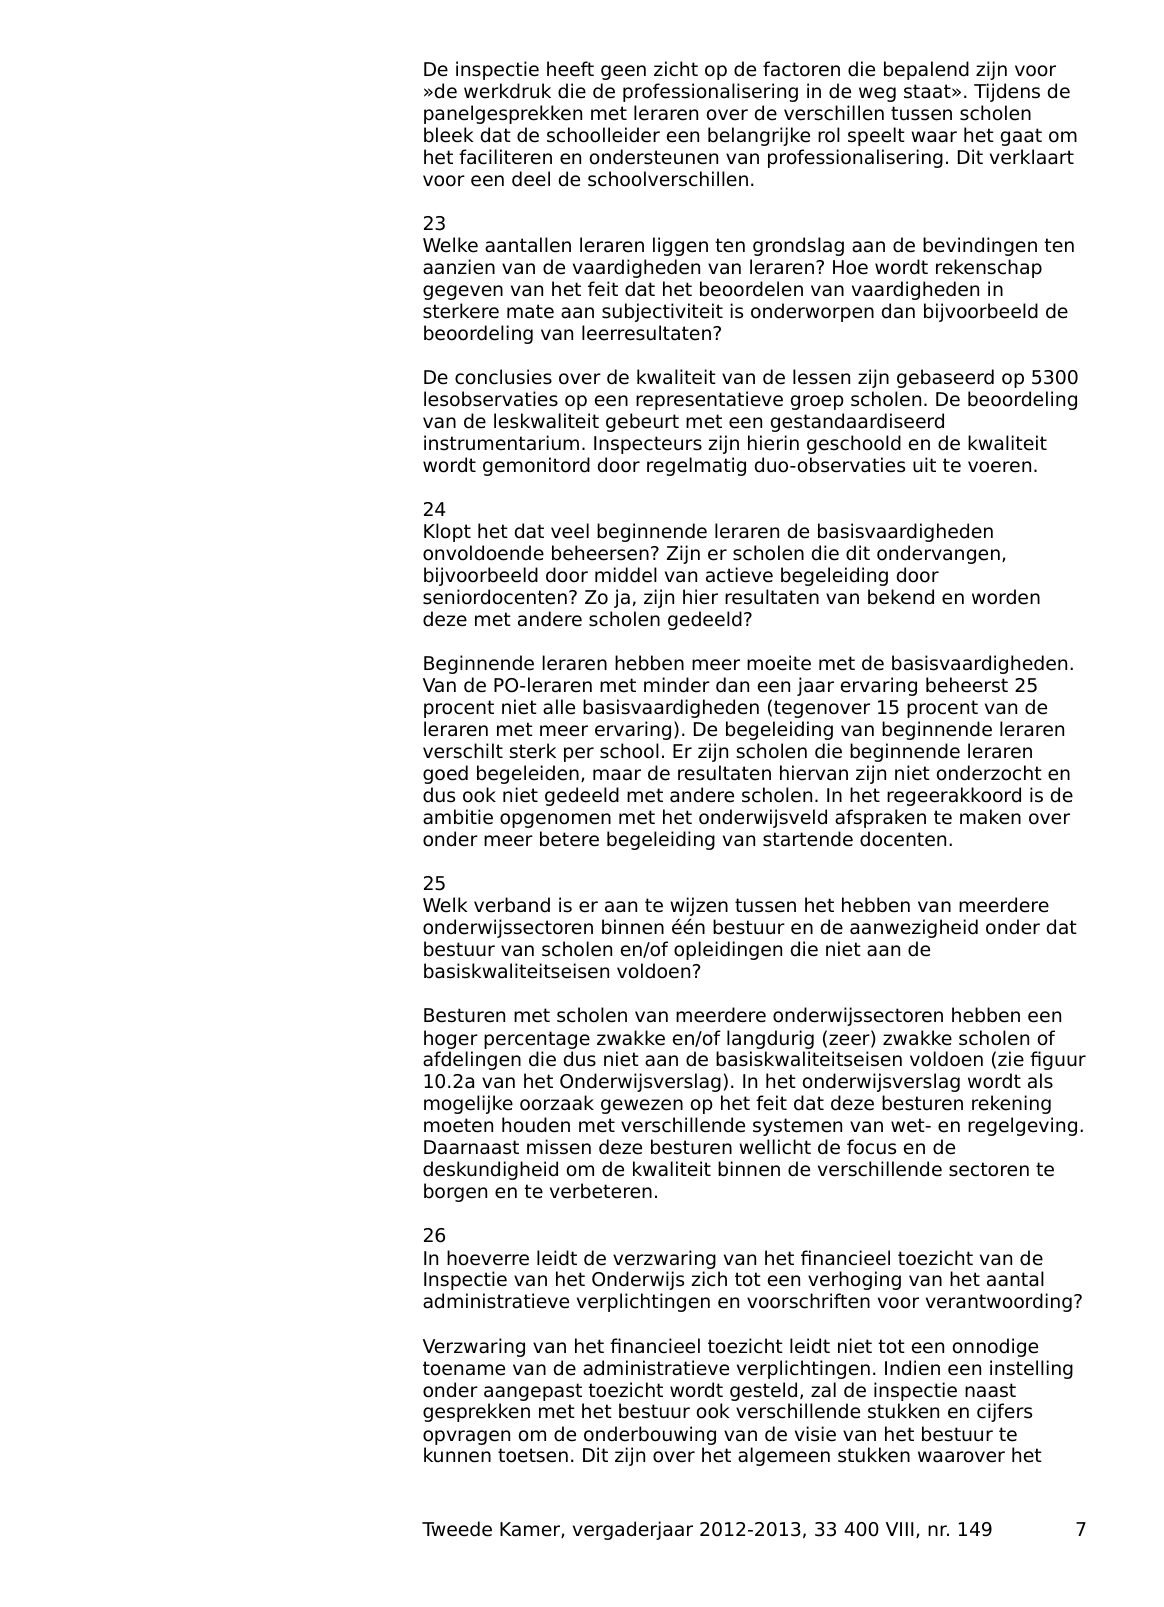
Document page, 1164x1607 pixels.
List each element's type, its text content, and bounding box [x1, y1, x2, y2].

text De inspectie heeft geen zicht op de factoren die bepalend zijn voor »de werkdruk die de professionalisering in de weg staat». Tijdens de panelgesprekken met leraren over de verschillen tussen scholen bleek dat de schoolleider een belangrijke rol speelt waar het gaat om het faciliteren en ondersteunen van professionalisering. Dit verklaart voor een deel de schoolverschillen. [422, 59, 1087, 191]
text 25 [422, 873, 1087, 895]
text In hoeverre leidt de verzwaring van het financieel toezicht van de Inspectie van het Onderwijs zich tot een verhoging van het aantal administratieve verplichtingen en voorschriften voor verantwoording? [422, 1247, 1087, 1313]
text Verzwaring van het financieel toezicht leidt niet tot een onnodige toename van de administratieve verplichtingen. Indien een instelling onder aangepast toezicht wordt gesteld, zal de inspectie naast gesprekken met het bestuur ook verschillende stukken en cijfers opvragen om de onderbouwing van de visie van het bestuur te kunnen toetsen. Dit zijn over het algemeen stukken waarover het [422, 1336, 1087, 1467]
text Klopt het dat veel beginnende leraren de basisvaardigheden onvoldoende beheersen? Zijn er scholen die dit ondervangen, bijvoorbeeld door middel van actieve begeleiding door seniordocenten? Zo ja, zijn hier resultaten van bekend en worden deze met andere scholen gedeeld? [422, 521, 1087, 631]
text De conclusies over de kwaliteit van de lessen zijn gebaseerd op 5300 lesobservaties op een representatieve groep scholen. De beoordeling van de leskwaliteit gebeurt met een gestandaardiseerd instrumentarium. Inspecteurs zijn hierin geschoold en de kwaliteit wordt gemonitord door regelmatig duo-observaties uit te voeren. [422, 367, 1087, 477]
text Welk verband is er aan te wijzen tussen het hebben van meerdere onderwijssectoren binnen één bestuur en de aanwezigheid onder dat bestuur van scholen en/of opleidingen die niet aan de basiskwaliteitseisen voldoen? [422, 895, 1087, 983]
text Besturen met scholen van meerdere onderwijssectoren hebben een hoger percentage zwakke en/of langdurig (zeer) zwakke scholen of afdelingen die dus niet aan de basiskwaliteitseisen voldoen (zie figuur 10.2a van het Onderwijsverslag). In het onderwijsverslag wordt als mogelijke oorzaak gewezen op het feit dat deze besturen rekening moeten houden met verschillende systemen van wet- en regelgeving. Daarnaast missen deze besturen wellicht de focus en de deskundigheid om de kwaliteit binnen de verschillende sectoren te borgen en te verbeteren. [422, 1005, 1087, 1203]
text 24 [422, 499, 1087, 521]
text Welke aantallen leraren liggen ten grondslag aan de bevindingen ten aanzien van de vaardigheden van leraren? Hoe wordt rekenschap gegeven van het feit dat het beoordelen van vaardigheden in sterkere mate aan subjectiviteit is onderworpen dan bijvoorbeeld de beoordeling van leerresultaten? [422, 235, 1087, 345]
text 23 [422, 213, 1087, 235]
text 26 [422, 1225, 1087, 1247]
text Beginnende leraren hebben meer moeite met de basisvaardigheden. Van de PO-leraren met minder dan een jaar ervaring beheerst 25 procent niet alle basisvaardigheden (tegenover 15 procent van de leraren met meer ervaring). De begeleiding van beginnende leraren verschilt sterk per school. Er zijn scholen die beginnende leraren goed begeleiden, maar de resultaten hiervan zijn niet onderzocht en dus ook niet gedeeld met andere scholen. In het regeerakkoord is de ambitie opgenomen met het onderwijsveld afspraken te maken over onder meer betere begeleiding van startende docenten. [422, 653, 1087, 851]
